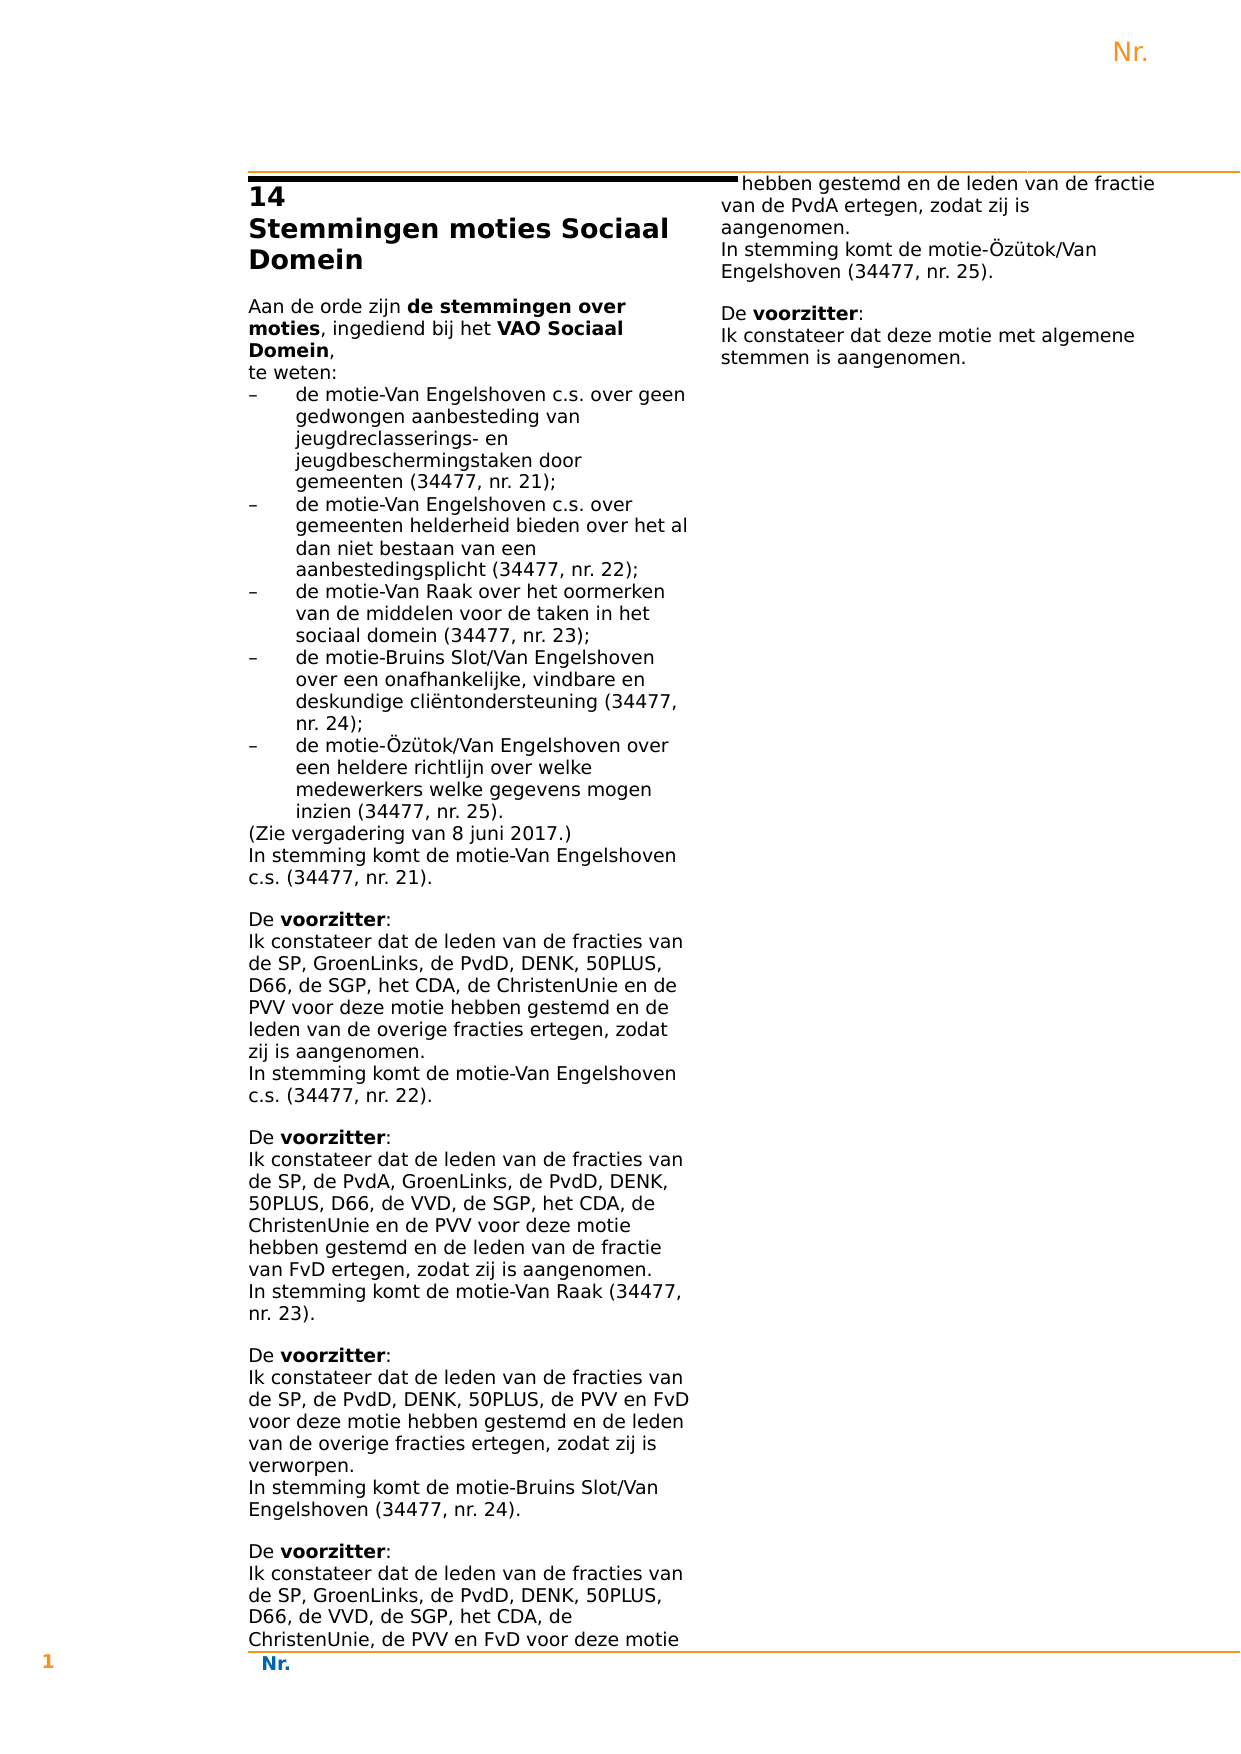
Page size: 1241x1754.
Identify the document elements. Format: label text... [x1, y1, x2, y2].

text hebben gestemd en de leden van de fractie van de PvdA ertegen, zodat zij is aangenomen. [721, 173, 1163, 239]
text Ik constateer dat de leden van de fracties van de SP, GroenLinks, de PvdD, DENK, 50PLUS, D66, de SGP, het CDA, de ChristenUnie en de PVV voor deze motie hebben gestemd en de leden van de overige fracties ertegen, zodat zij is aangenomen. [248, 931, 691, 1063]
text De voorzitter: [248, 909, 691, 931]
text De voorzitter: [248, 1541, 691, 1562]
text De voorzitter: [248, 1345, 691, 1367]
text te weten: [248, 362, 691, 383]
text In stemming komt de motie-Van Engelshoven c.s. (34477, nr. 21). [248, 845, 691, 889]
text Aan de orde zijn de stemmingen over moties, ingediend bij het VAO Sociaal Domein, [248, 296, 691, 362]
text Ik constateer dat deze motie met algemene stemmen is aangenomen. [721, 325, 1163, 369]
text De voorzitter: [248, 1127, 691, 1149]
title 14 Stemmingen moties Sociaal Domein [248, 182, 691, 276]
text De voorzitter: [721, 303, 1163, 325]
text Ik constateer dat de leden van de fracties van de SP, GroenLinks, de PvdD, DENK, 50PLUS, D66, de VVD, de SGP, het CDA, de ChristenUnie, de PVV en FvD voor deze motie [248, 1562, 691, 1650]
text (Zie vergadering van 8 juni 2017.) [248, 823, 691, 845]
text In stemming komt de motie-Van Engelshoven c.s. (34477, nr. 22). [248, 1063, 691, 1107]
list de motie-Van Engelshoven c.s. over gemeenten helderheid bieden over het al dan niet bestaan van een aanbestedingsplicht (34477, nr. 22); [248, 493, 691, 581]
text Ik constateer dat de leden van de fracties van de SP, de PvdD, DENK, 50PLUS, de PVV en FvD voor deze motie hebben gestemd en de leden van de overige fracties ertegen, zodat zij is verworpen. [248, 1367, 691, 1477]
text In stemming komt de motie-Bruins Slot/Van Engelshoven (34477, nr. 24). [248, 1477, 691, 1521]
text In stemming komt de motie-Van Raak (34477, nr. 23). [248, 1281, 691, 1325]
text In stemming komt de motie-Özütok/Van Engelshoven (34477, nr. 25). [721, 239, 1163, 283]
list de motie-Bruins Slot/Van Engelshoven over een onafhankelijke, vindbare en deskundige cliëntondersteuning (34477, nr. 24); [248, 647, 691, 735]
list de motie-Van Engelshoven c.s. over geen gedwongen aanbesteding van jeugdreclasserings- en jeugdbeschermingstaken door gemeenten (34477, nr. 21); [248, 383, 691, 493]
list de motie-Van Raak over het oormerken van de middelen voor de taken in het sociaal domein (34477, nr. 23); [248, 581, 691, 647]
list de motie-Özütok/Van Engelshoven over een heldere richtlijn over welke medewerkers welke gegevens mogen inzien (34477, nr. 25). [248, 735, 691, 823]
text Ik constateer dat de leden van de fracties van de SP, de PvdA, GroenLinks, de PvdD, DENK, 50PLUS, D66, de VVD, de SGP, het CDA, de ChristenUnie en de PVV voor deze motie hebben gestemd en de leden van de fractie van FvD ertegen, zodat zij is aangenomen. [248, 1149, 691, 1281]
